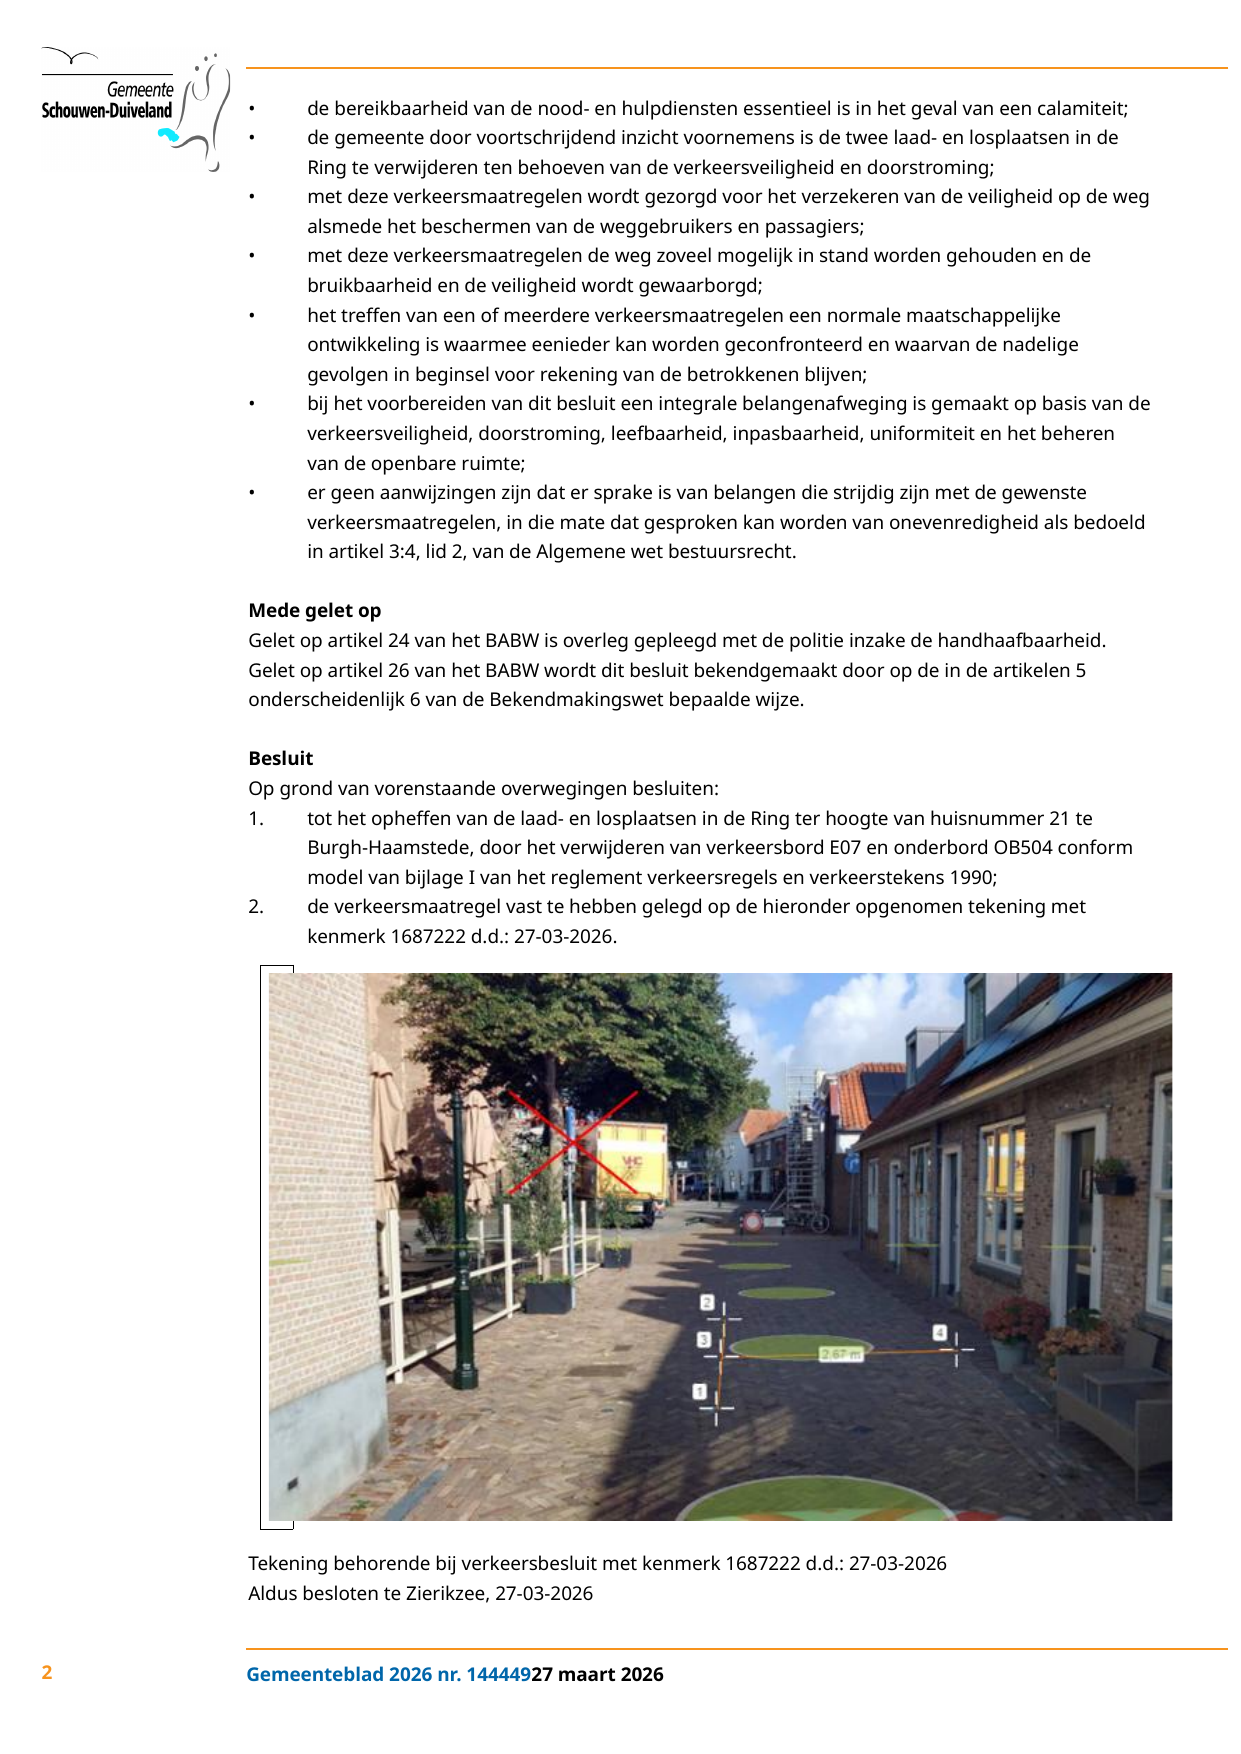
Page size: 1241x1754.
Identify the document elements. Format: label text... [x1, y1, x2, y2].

list er geen aanwijzingen zijn dat er sprake is van belangen die strijdig zijn met de gewenste verkeersmaatregelen, in die mate dat gesproken kan worden van onevenredigheid als bedoeld in artikel 3:4, lid 2, van de Algemene wet bestuursrecht. [248, 479, 1152, 564]
list de bereikbaarheid van de nood- en hulpdiensten essentieel is in het geval van een calamiteit; [248, 95, 1152, 121]
list met deze verkeersmaatregelen wordt gezorgd voor het verzekeren van de veiligheid op de weg alsmede het beschermen van de weggebruikers en passagiers; [248, 183, 1152, 239]
text Gelet op artikel 26 van het BABW wordt dit besluit bekendgemaakt door op de in de artikelen 5 onderscheidenlijk 6 van de Bekendmakingswet bepaalde wijze. [248, 657, 1152, 712]
picture [41, 47, 231, 172]
list de gemeente door voortschrijdend inzicht voornemens is de twee laad- en losplaatsen in de Ring te verwijderen ten behoeven van de verkeersveiligheid en doorstroming; [248, 124, 1152, 180]
text Gelet op artikel 24 van het BABW is overleg gepleegd met de politie inzake de handhaafbaarheid. [248, 627, 1152, 653]
text Op grond van vorenstaande overwegingen besluiten: [248, 775, 1152, 801]
text Aldus besloten te Zierikzee, 27-03-2026 [248, 1580, 1152, 1606]
text Tekening behorende bij verkeersbesluit met kenmerk 1687222 d.d.: 27-03-2026 [248, 1551, 1152, 1576]
text Mede gelet op [248, 598, 1152, 623]
picture [268, 973, 1173, 1521]
text Besluit [248, 746, 1152, 771]
list met deze verkeersmaatregelen de weg zoveel mogelijk in stand worden gehouden en de bruikbaarheid en de veiligheid wordt gewaarborgd; [248, 243, 1152, 298]
list tot het opheffen van de laad- en losplaatsen in de Ring ter hoogte van huisnummer 21 te Burgh-Haamstede, door het verwijderen van verkeersbord E07 en onderbord OB504 conform model van bijlage I van het reglement verkeersregels en verkeerstekens 1990; [248, 805, 1152, 890]
list het treffen van een of meerdere verkeersmaatregelen een normale maatschappelijke ontwikkeling is waarmee eenieder kan worden geconfronteerd en waarvan de nadelige gevolgen in beginsel voor rekening van de betrokkenen blijven; [248, 302, 1152, 387]
list de verkeersmaatregel vast te hebben gelegd op de hieronder opgenomen tekening met kenmerk 1687222 d.d.: 27-03-2026. [248, 893, 1152, 949]
list bij het voorbereiden van dit besluit een integrale belangenafweging is gemaakt op basis van de verkeersveiligheid, doorstroming, leefbaarheid, inpasbaarheid, uniformiteit en het beheren van de openbare ruimte; [248, 391, 1152, 476]
